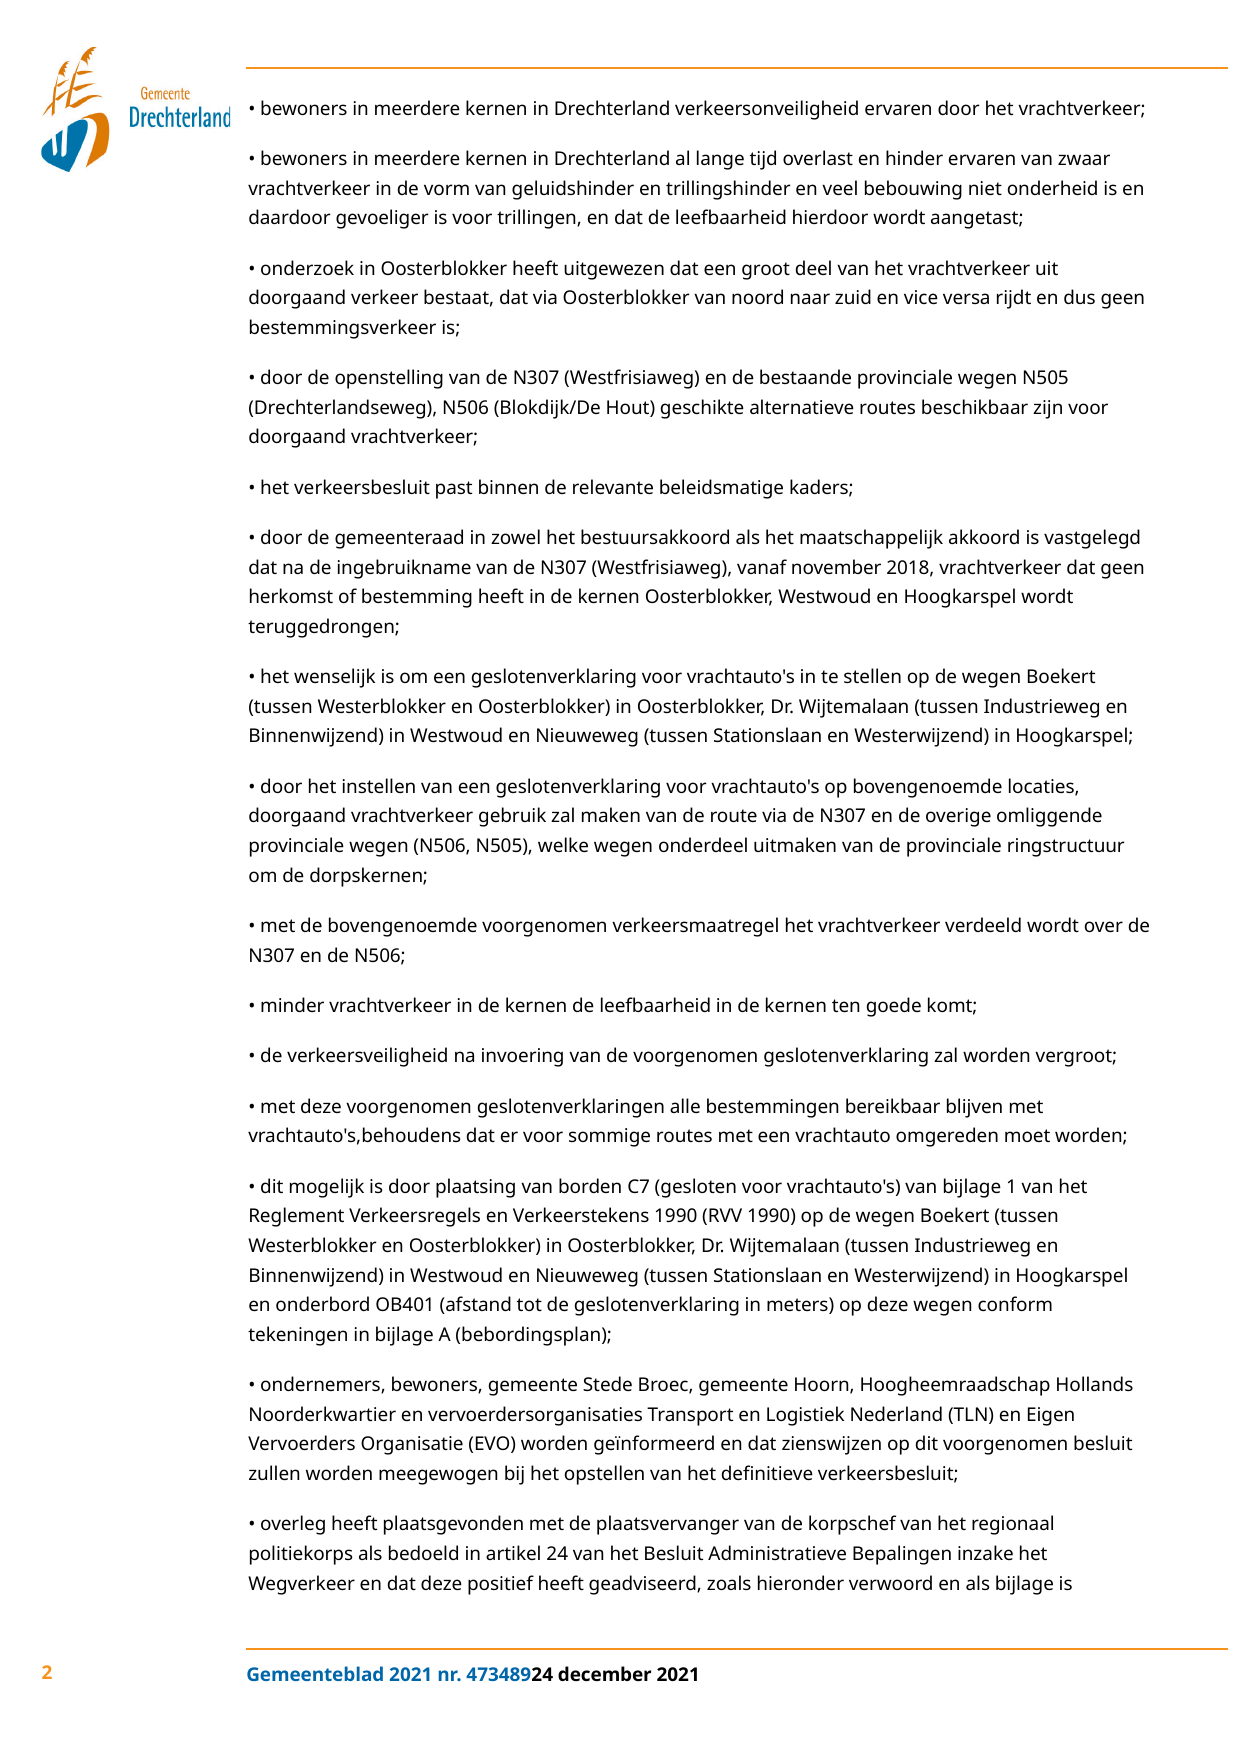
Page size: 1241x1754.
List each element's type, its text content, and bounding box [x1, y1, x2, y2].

text • met de bovengenoemde voorgenomen verkeersmaatregel het vrachtverkeer verdeeld wordt over de N307 en de N506; [248, 912, 1152, 968]
text • onderzoek in Oosterblokker heeft uitgewezen dat een groot deel van het vrachtverkeer uit doorgaand verkeer bestaat, dat via Oosterblokker van noord naar zuid en vice versa rijdt en dus geen bestemmingsverkeer is; [248, 255, 1152, 340]
text • met deze voorgenomen geslotenverklaringen alle bestemmingen bereikbaar blijven met vrachtauto's,behoudens dat er voor sommige routes met een vrachtauto omgereden moet worden; [248, 1093, 1152, 1148]
text • de verkeersveiligheid na invoering van de voorgenomen geslotenverklaring zal worden vergroot; [248, 1043, 1152, 1068]
picture [41, 47, 231, 172]
text • bewoners in meerdere kernen in Drechterland al lange tijd overlast en hinder ervaren van zwaar vrachtverkeer in de vorm van geluidshinder en trillingshinder en veel bebouwing niet onderheid is en daardoor gevoeliger is voor trillingen, en dat de leefbaarheid hierdoor wordt aangetast; [248, 145, 1152, 230]
text • door de openstelling van de N307 (Westfrisiaweg) en de bestaande provinciale wegen N505 (Drechterlandseweg), N506 (Blokdijk/De Hout) geschikte alternatieve routes beschikbaar zijn voor doorgaand vrachtverkeer; [248, 364, 1152, 449]
text • minder vrachtverkeer in de kernen de leefbaarheid in de kernen ten goede komt; [248, 992, 1152, 1018]
picture [226, 115, 231, 124]
text • door het instellen van een geslotenverklaring voor vrachtauto's op bovengenoemde locaties, doorgaand vrachtverkeer gebruik zal maken van de route via de N307 en de overige omliggende provinciale wegen (N506, N505), welke wegen onderdeel uitmaken van de provinciale ringstructuur om de dorpskernen; [248, 773, 1152, 888]
text • overleg heeft plaatsgevonden met de plaatsvervanger van de korpschef van het regionaal politiekorps als bedoeld in artikel 24 van het Besluit Administratieve Bepalingen inzake het Wegverkeer en dat deze positief heeft geadviseerd, zoals hieronder verwoord en als bijlage is [248, 1511, 1152, 1596]
text • het verkeersbesluit past binnen de relevante beleidsmatige kaders; [248, 474, 1152, 500]
text • door de gemeenteraad in zowel het bestuursakkoord als het maatschappelijk akkoord is vastgelegd dat na de ingebruikname van de N307 (Westfrisiaweg), vanaf november 2018, vrachtverkeer dat geen herkomst of bestemming heeft in de kernen Oosterblokker, Westwoud en Hoogkarspel wordt teruggedrongen; [248, 524, 1152, 639]
text • dit mogelijk is door plaatsing van borden C7 (gesloten voor vrachtauto's) van bijlage 1 van het Reglement Verkeersregels en Verkeerstekens 1990 (RVV 1990) op de wegen Boekert (tussen Westerblokker en Oosterblokker) in Oosterblokker, Dr. Wijtemalaan (tussen Industrieweg en Binnenwijzend) in Westwoud en Nieuweweg (tussen Stationslaan en Westerwijzend) in Hoogkarspel en onderbord OB401 (afstand tot de geslotenverklaring in meters) op deze wegen conform tekeningen in bijlage A (bebordingsplan); [248, 1173, 1152, 1347]
text • ondernemers, bewoners, gemeente Stede Broec, gemeente Hoorn, Hoogheemraadschap Hollands Noorderkwartier en vervoerdersorganisaties Transport en Logistiek Nederland (TLN) en Eigen Vervoerders Organisatie (EVO) worden geïnformeerd en dat zienswijzen op dit voorgenomen besluit zullen worden meegewogen bij het opstellen van het definitieve verkeersbesluit; [248, 1371, 1152, 1486]
text • bewoners in meerdere kernen in Drechterland verkeersonveiligheid ervaren door het vrachtverkeer; [248, 95, 1152, 121]
picture [41, 158, 64, 172]
text • het wenselijk is om een geslotenverklaring voor vrachtauto's in te stellen op de wegen Boekert (tussen Westerblokker en Oosterblokker) in Oosterblokker, Dr. Wijtemalaan (tussen Industrieweg en Binnenwijzend) in Westwoud en Nieuweweg (tussen Stationslaan en Westerwijzend) in Hoogkarspel; [248, 663, 1152, 748]
